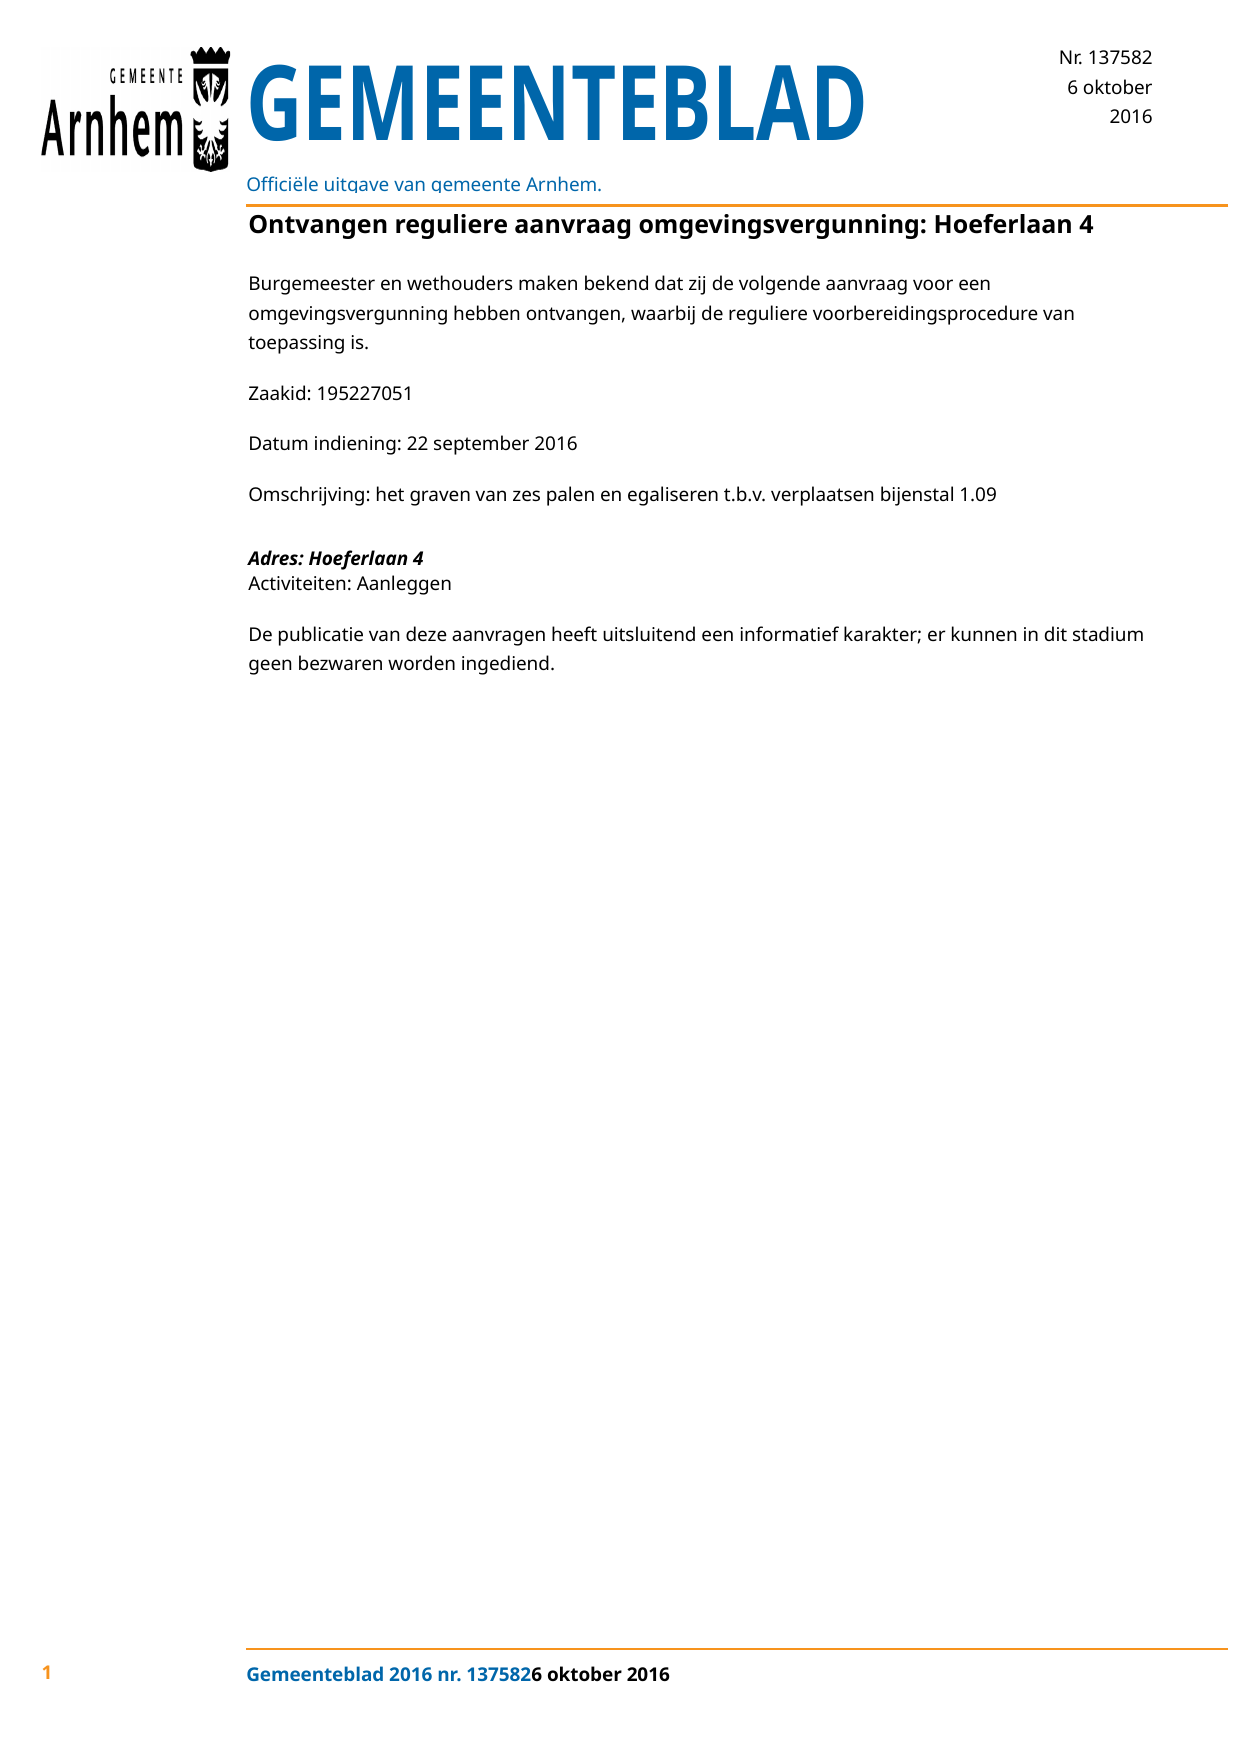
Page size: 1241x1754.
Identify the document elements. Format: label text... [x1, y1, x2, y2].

text Omschrijving: het graven van zes palen en egaliseren t.b.v. verplaatsen bijenstal 1.09 [248, 481, 1152, 506]
text De publicatie van deze aanvragen heeft uitsluitend een informatief karakter; er kunnen in dit stadium geen bezwaren worden ingediend. [248, 621, 1152, 676]
text Activiteiten: Aanleggen [248, 570, 1152, 596]
text Zaakid: 195227051 [248, 380, 1152, 406]
text Burgemeester en wethouders maken bekend dat zij de volgende aanvraag voor een omgevingsvergunning hebben ontvangen, waarbij de reguliere voorbereidingsprocedure van toepassing is. [248, 270, 1152, 355]
text Datum indiening: 22 september 2016 [248, 430, 1152, 456]
text Ontvangen reguliere aanvraag omgevingsvergunning: Hoeferlaan 4 [248, 207, 1152, 241]
picture [41, 47, 231, 172]
text Adres: Hoeferlaan 4 [248, 545, 1152, 570]
